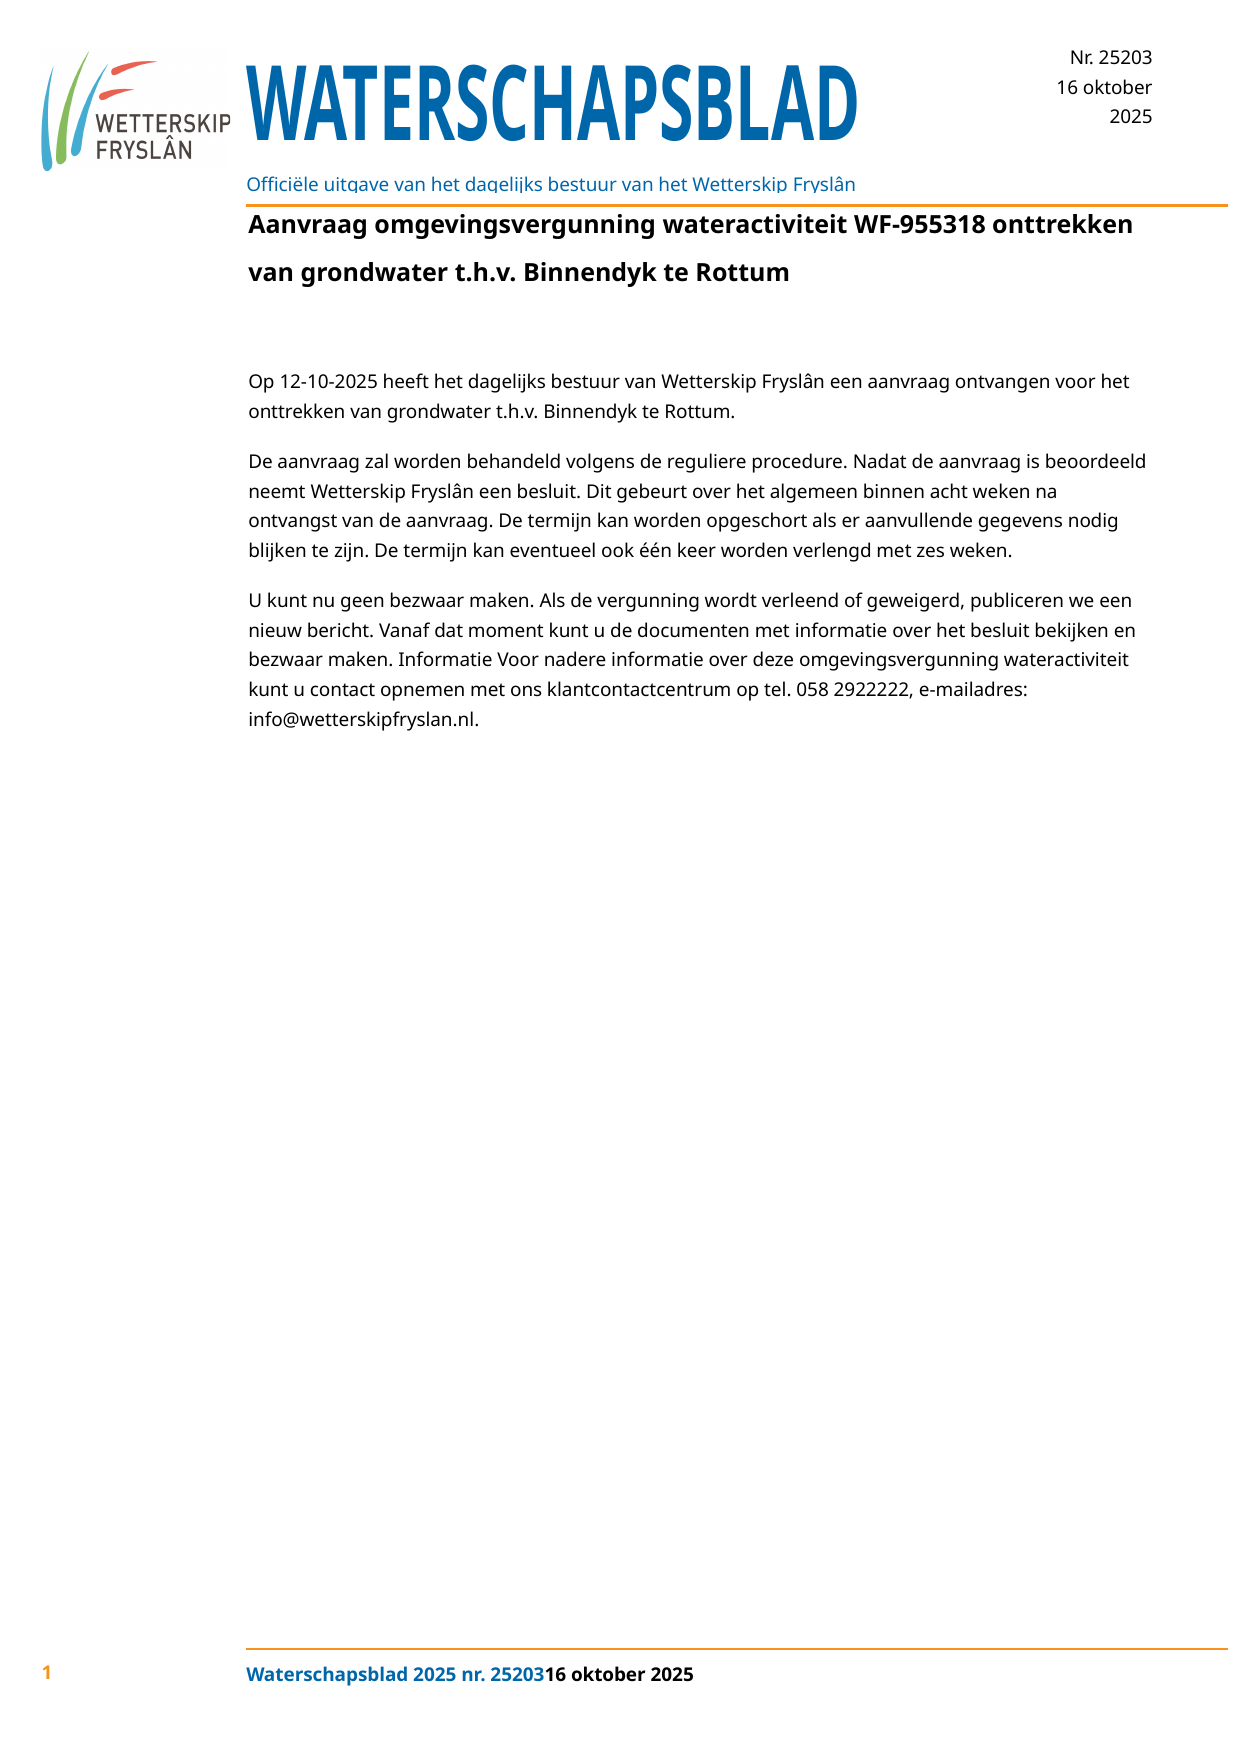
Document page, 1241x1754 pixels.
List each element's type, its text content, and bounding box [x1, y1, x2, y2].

text De aanvraag zal worden behandeld volgens de reguliere procedure. Nadat de aanvraag is beoordeeld neemt Wetterskip Fryslân een besluit. Dit gebeurt over het algemeen binnen acht weken na ontvangst van de aanvraag. De termijn kan worden opgeschort als er aanvullende gegevens nodig blijken te zijn. De termijn kan eventueel ook één keer worden verlengd met zes weken. [248, 448, 1152, 563]
text U kunt nu geen bezwaar maken. Als de vergunning wordt verleend of geweigerd, publiceren we een nieuw bericht. Vanaf dat moment kunt u de documenten met informatie over het besluit bekijken en bezwaar maken. Informatie Voor nadere informatie over deze omgevingsvergunning wateractiviteit kunt u contact opnemen met ons klantcontactcentrum op tel. 058 2922222, e-mailadres: info@wetterskipfryslan.nl. [248, 587, 1152, 732]
text Op 12-10-2025 heeft het dagelijks bestuur van Wetterskip Fryslân een aanvraag ontvangen voor het onttrekken van grondwater t.h.v. Binnendyk te Rottum. [248, 368, 1152, 424]
picture [41, 47, 231, 172]
text Aanvraag omgevingsvergunning wateractiviteit WF-955318 onttrekken van grondwater t.h.v. Binnendyk te Rottum [248, 207, 1152, 288]
